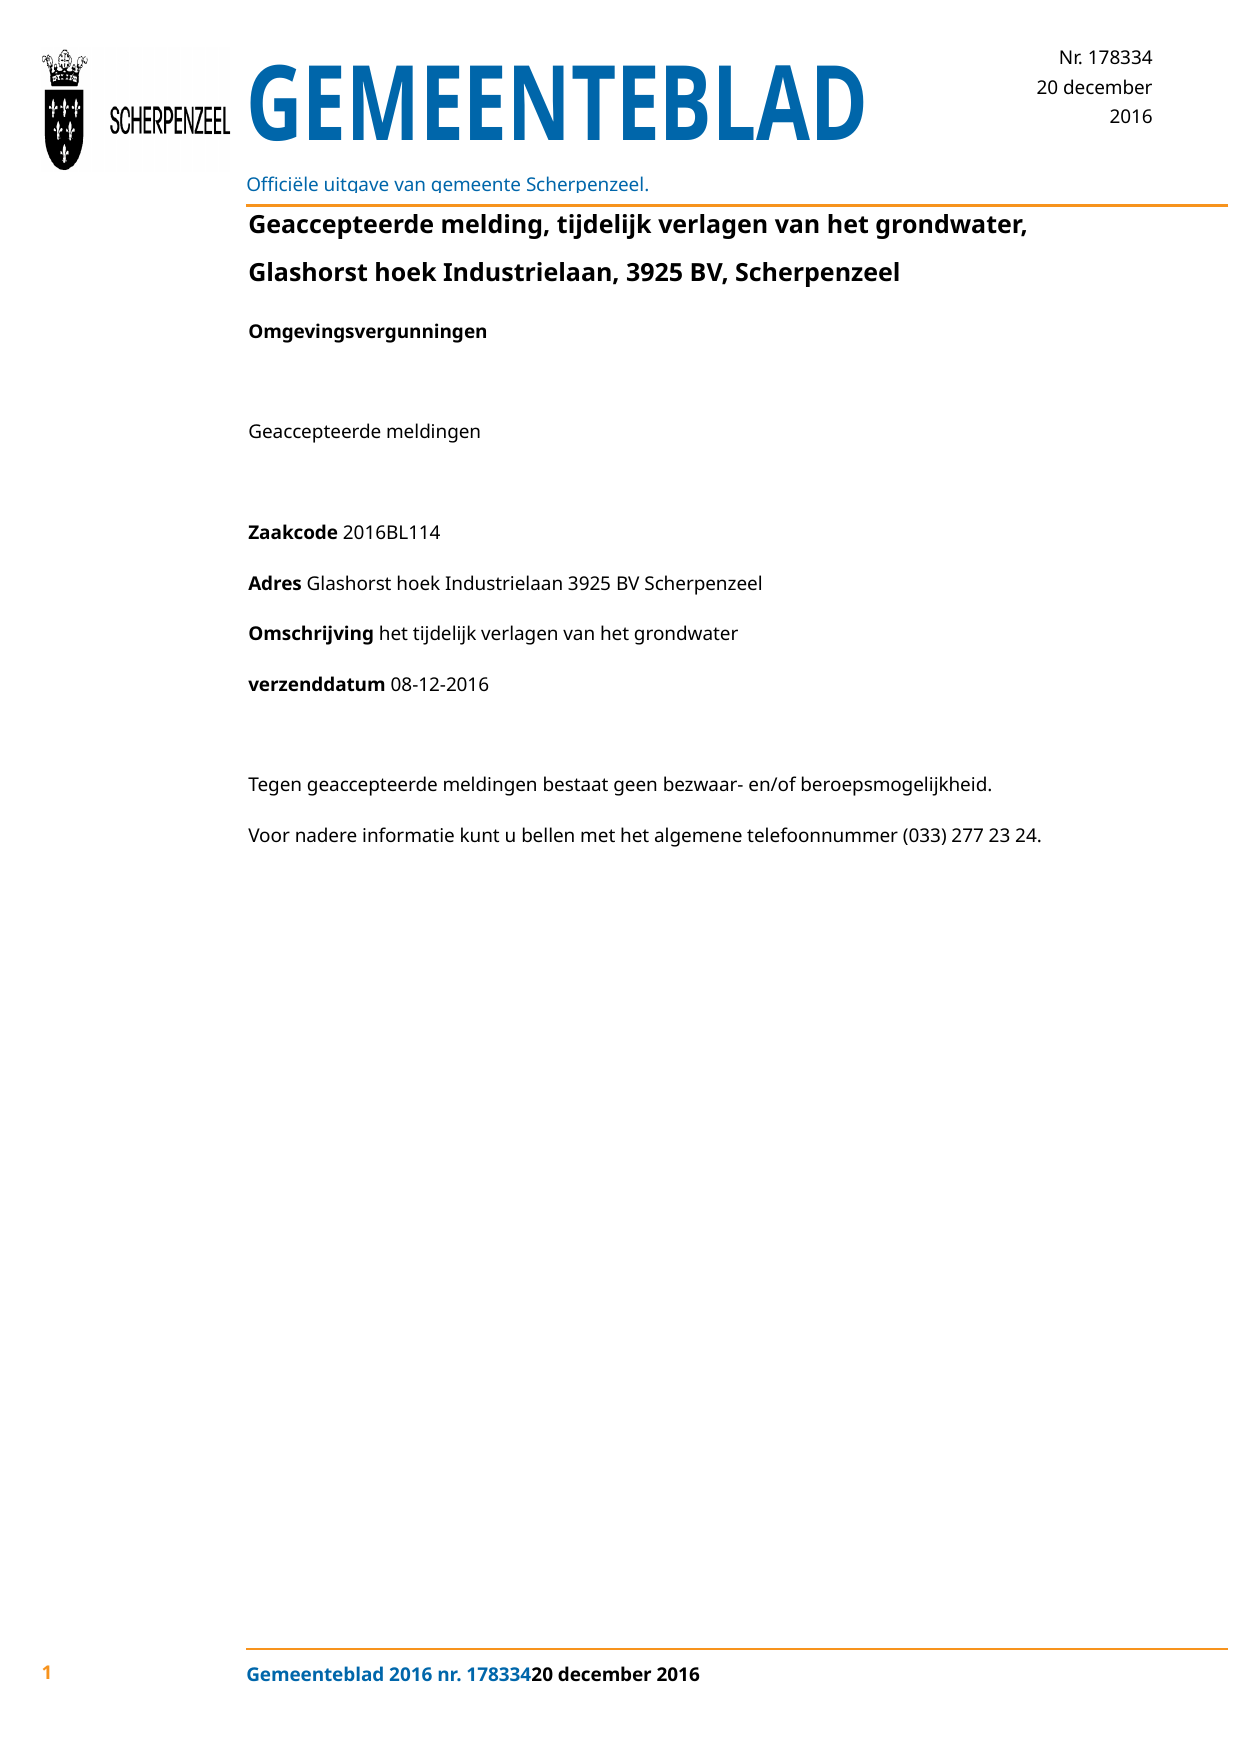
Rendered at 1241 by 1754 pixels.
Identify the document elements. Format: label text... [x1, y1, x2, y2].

picture [41, 47, 231, 172]
text Omschrijving het tijdelijk verlagen van het grondwater [248, 620, 1152, 646]
text Geaccepteerde melding, tijdelijk verlagen van het grondwater, Glashorst hoek Industrielaan, 3925 BV, Scherpenzeel [248, 207, 1152, 288]
text Geaccepteerde meldingen [248, 419, 1152, 444]
text Tegen geaccepteerde meldingen bestaat geen bezwaar- en/of beroepsmogelijkheid. [248, 772, 1152, 797]
text Zaakcode 2016BL114 [248, 519, 1152, 545]
text Adres Glashorst hoek Industrielaan 3925 BV Scherpenzeel [248, 570, 1152, 596]
text Omgevingsvergunningen [248, 318, 1152, 344]
text Voor nadere informatie kunt u bellen met het algemene telefoonnummer (033) 277 23 24. [248, 822, 1152, 848]
text verzenddatum 08-12-2016 [248, 671, 1152, 697]
